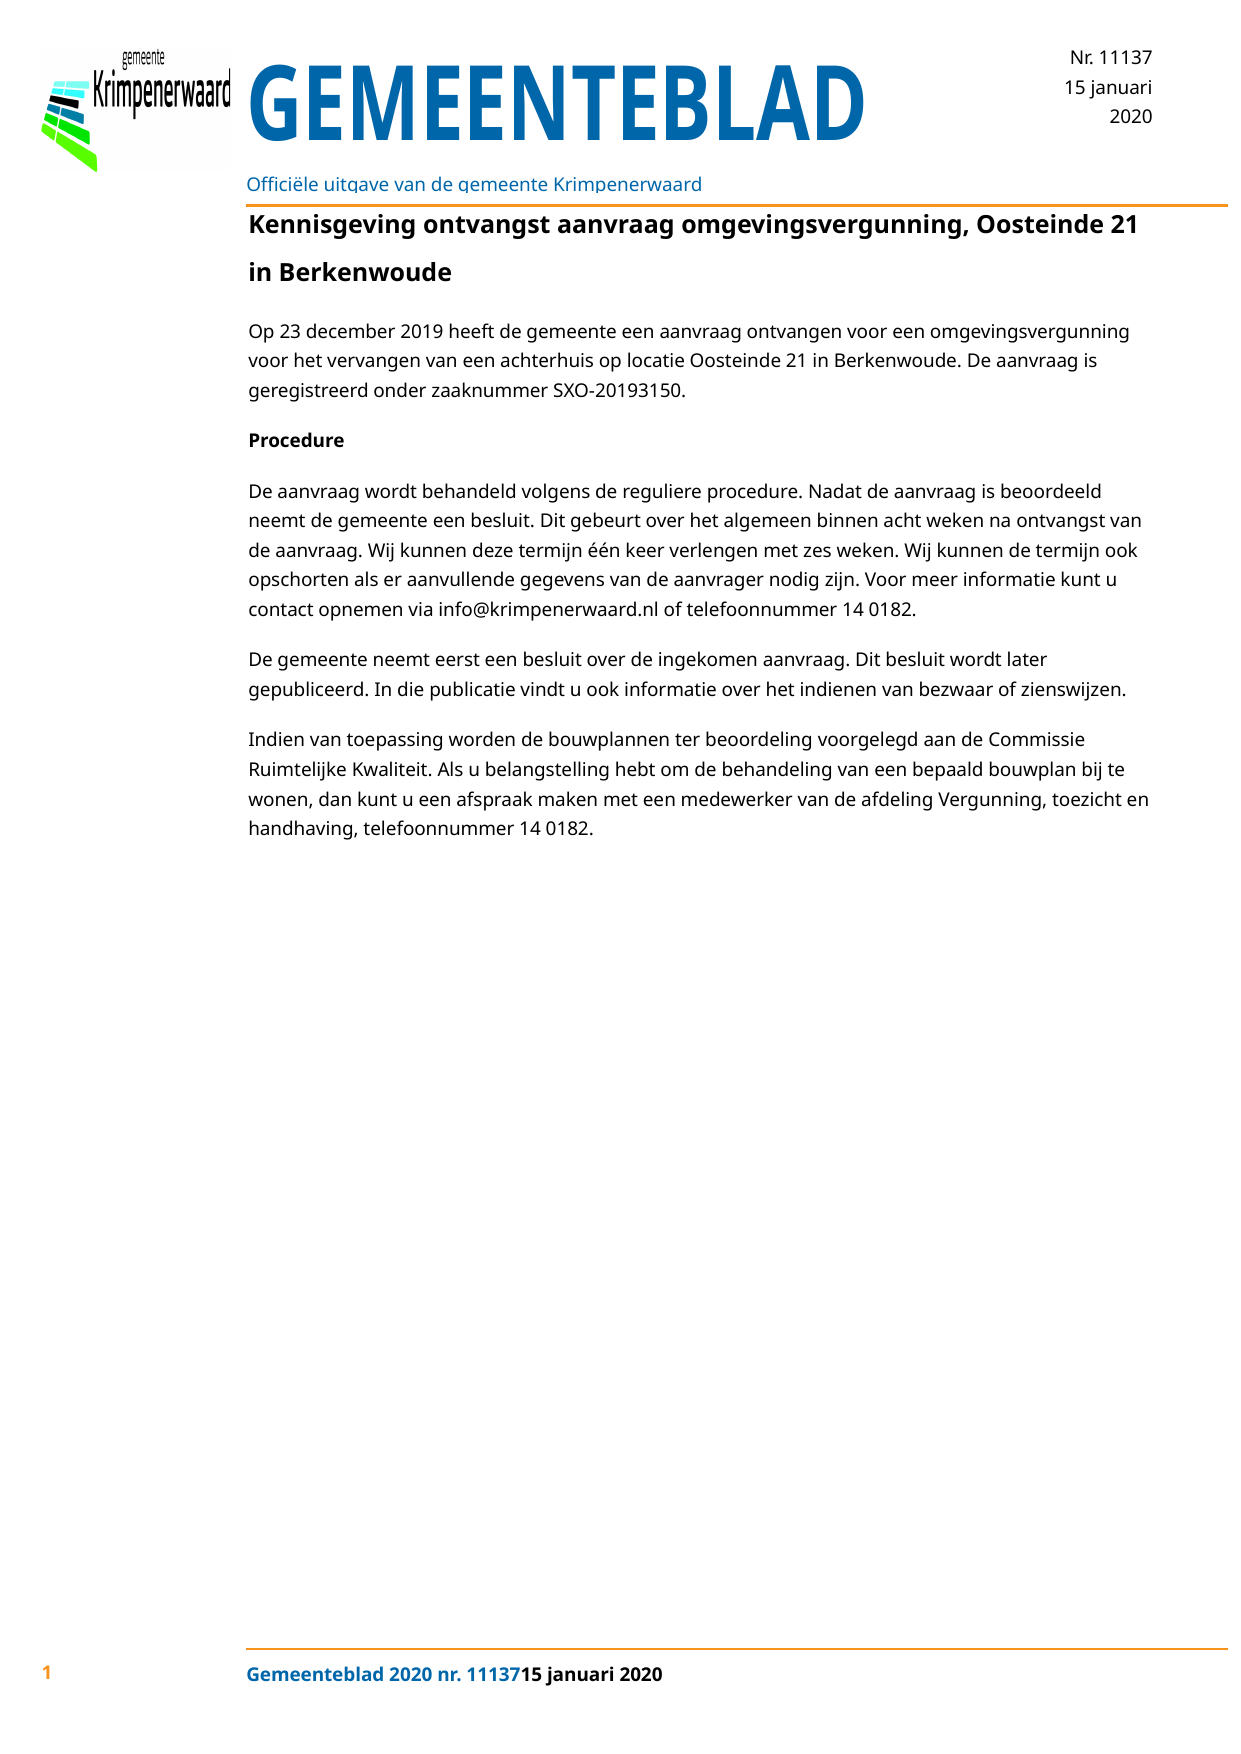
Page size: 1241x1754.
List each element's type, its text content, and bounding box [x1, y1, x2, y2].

text Op 23 december 2019 heeft de gemeente een aanvraag ontvangen voor een omgevingsvergunning voor het vervangen van een achterhuis op locatie Oosteinde 21 in Berkenwoude. De aanvraag is geregistreerd onder zaaknummer SXO-20193150. [248, 318, 1152, 403]
picture [41, 47, 231, 172]
text Procedure [248, 427, 1152, 453]
text De aanvraag wordt behandeld volgens de reguliere procedure. Nadat de aanvraag is beoordeeld neemt de gemeente een besluit. Dit gebeurt over het algemeen binnen acht weken na ontvangst van de aanvraag. Wij kunnen deze termijn één keer verlengen met zes weken. Wij kunnen de termijn ook opschorten als er aanvullende gegevens van de aanvrager nodig zijn. Voor meer informatie kunt u contact opnemen via info@krimpenerwaard.nl of telefoonnummer 14 0182. [248, 478, 1152, 622]
text Indien van toepassing worden de bouwplannen ter beoordeling voorgelegd aan de Commissie Ruimtelijke Kwaliteit. Als u belangstelling hebt om de behandeling van een bepaald bouwplan bij te wonen, dan kunt u een afspraak maken met een medewerker van de afdeling Vergunning, toezicht en handhaving, telefoonnummer 14 0182. [248, 727, 1152, 841]
text Kennisgeving ontvangst aanvraag omgevingsvergunning, Oosteinde 21 in Berkenwoude [248, 207, 1152, 288]
text De gemeente neemt eerst een besluit over de ingekomen aanvraag. Dit besluit wordt later gepubliceerd. In die publicatie vindt u ook informatie over het indienen van bezwaar of zienswijzen. [248, 647, 1152, 702]
